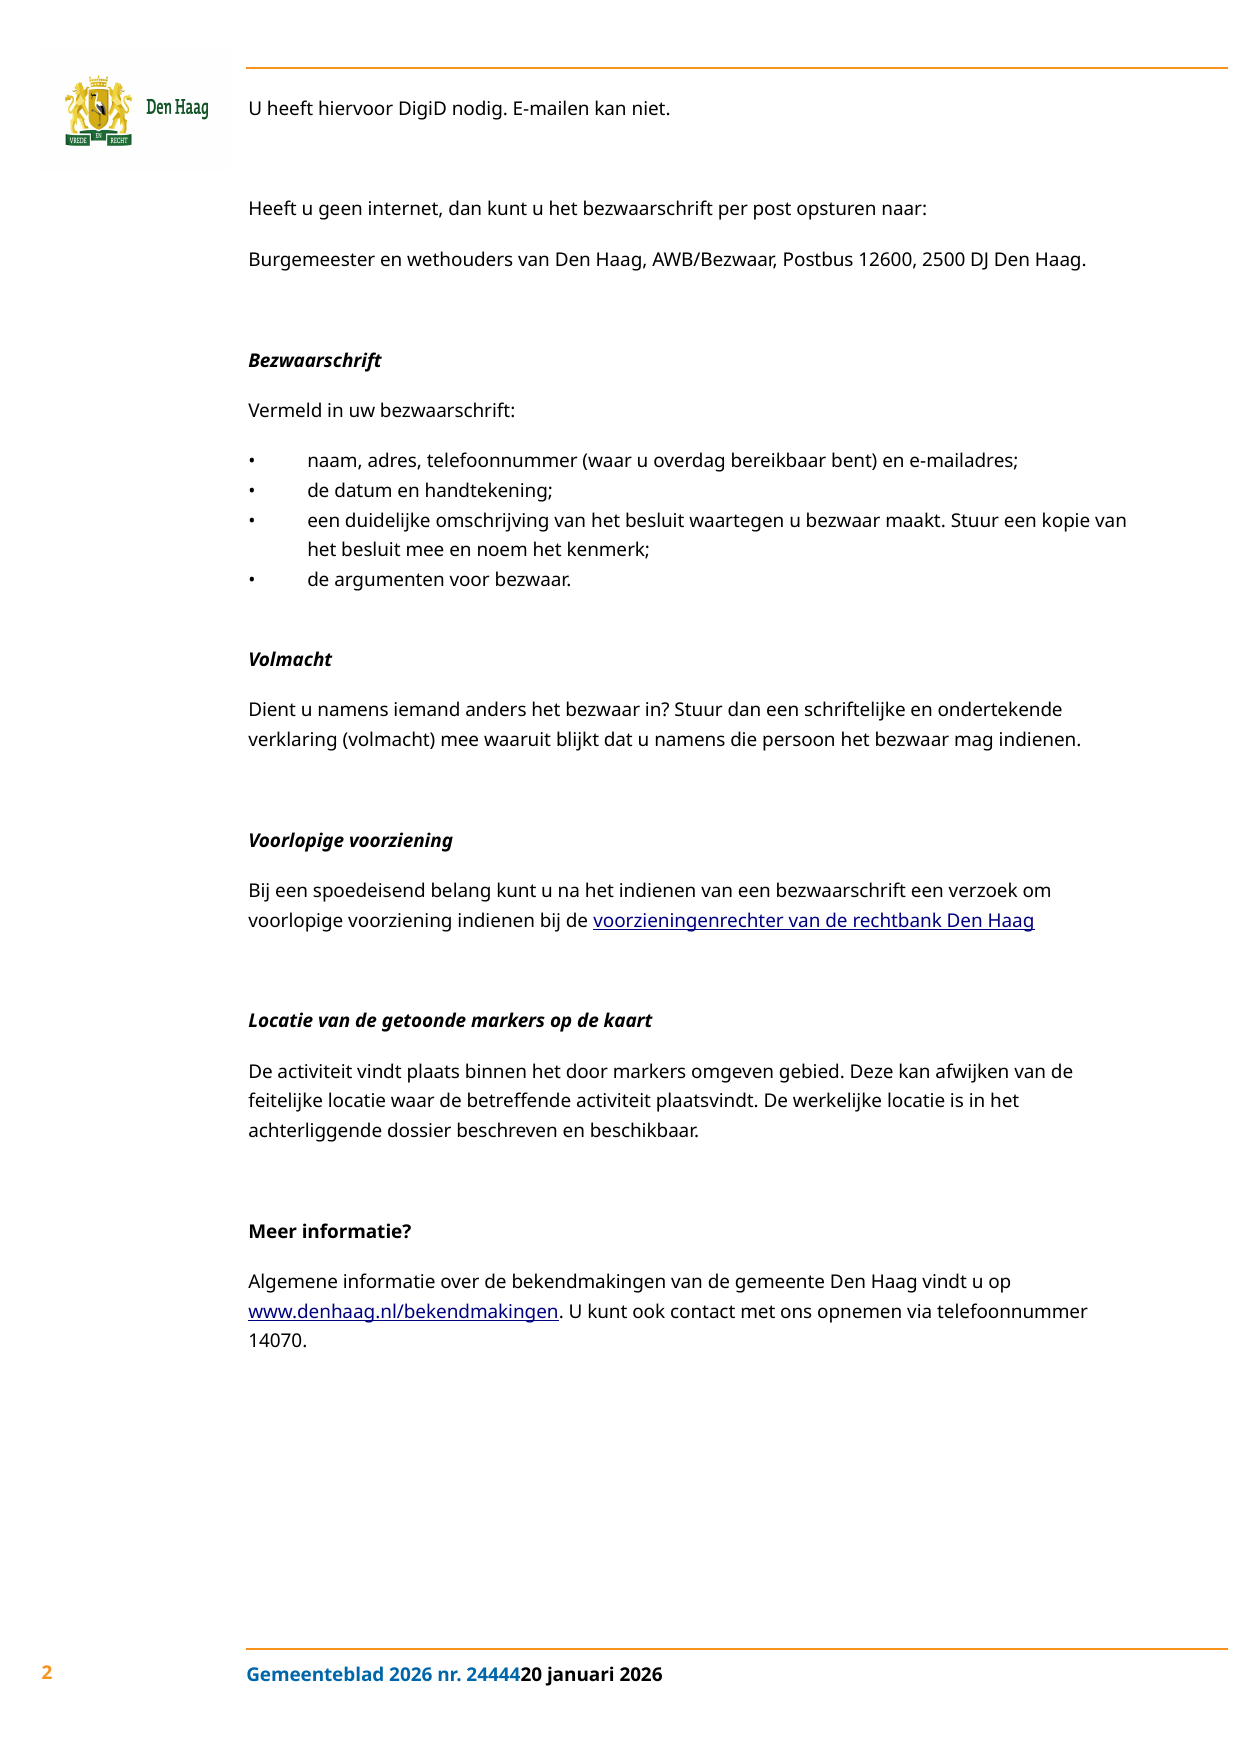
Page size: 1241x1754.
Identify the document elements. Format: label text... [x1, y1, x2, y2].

text Dient u namens iemand anders het bezwaar in? Stuur dan een schriftelijke en ondertekende verklaring (volmacht) mee waaruit blijkt dat u namens die persoon het bezwaar mag indienen. [248, 696, 1152, 752]
text Vermeld in uw bezwaarschrift: [248, 397, 1152, 423]
list de argumenten voor bezwaar. [248, 566, 1152, 592]
text De activiteit vindt plaats binnen het door markers omgeven gebied. Deze kan afwijken van de feitelijke locatie waar de betreffende activiteit plaatsvindt. De werkelijke locatie is in het achterliggende dossier beschreven en beschikbaar. [248, 1058, 1152, 1143]
picture [41, 47, 231, 172]
text Bij een spoedeisend belang kunt u na het indienen van een bezwaarschrift een verzoek om voorlopige voorziening indienen bij de voorzieningenrechter van de rechtbank Den Haag [248, 877, 1152, 933]
text Bezwaarschrift [248, 347, 1152, 373]
text Locatie van de getoonde markers op de kaart [248, 1008, 1152, 1033]
text Voorlopige voorziening [248, 827, 1152, 853]
text Algemene informatie over de bekendmakingen van de gemeente Den Haag vindt u op www.denhaag.nl/bekendmakingen. U kunt ook contact met ons opnemen via telefoonnummer 14070. [248, 1268, 1152, 1353]
text Burgemeester en wethouders van Den Haag, AWB/Bezwaar, Postbus 12600, 2500 DJ Den Haag. [248, 246, 1152, 272]
text Volmacht [248, 646, 1152, 672]
list de datum en handtekening; [248, 477, 1152, 503]
list een duidelijke omschrijving van het besluit waartegen u bezwaar maakt. Stuur een kopie van het besluit mee en noem het kenmerk; [248, 507, 1152, 562]
text Meer informatie? [248, 1218, 1152, 1244]
list naam, adres, telefoonnummer (waar u overdag bereikbaar bent) en e-mailadres; [248, 448, 1152, 473]
text U heeft hiervoor DigiD nodig. E-mailen kan niet. [248, 95, 1152, 121]
text Heeft u geen internet, dan kunt u het bezwaarschrift per post opsturen naar: [248, 196, 1152, 221]
